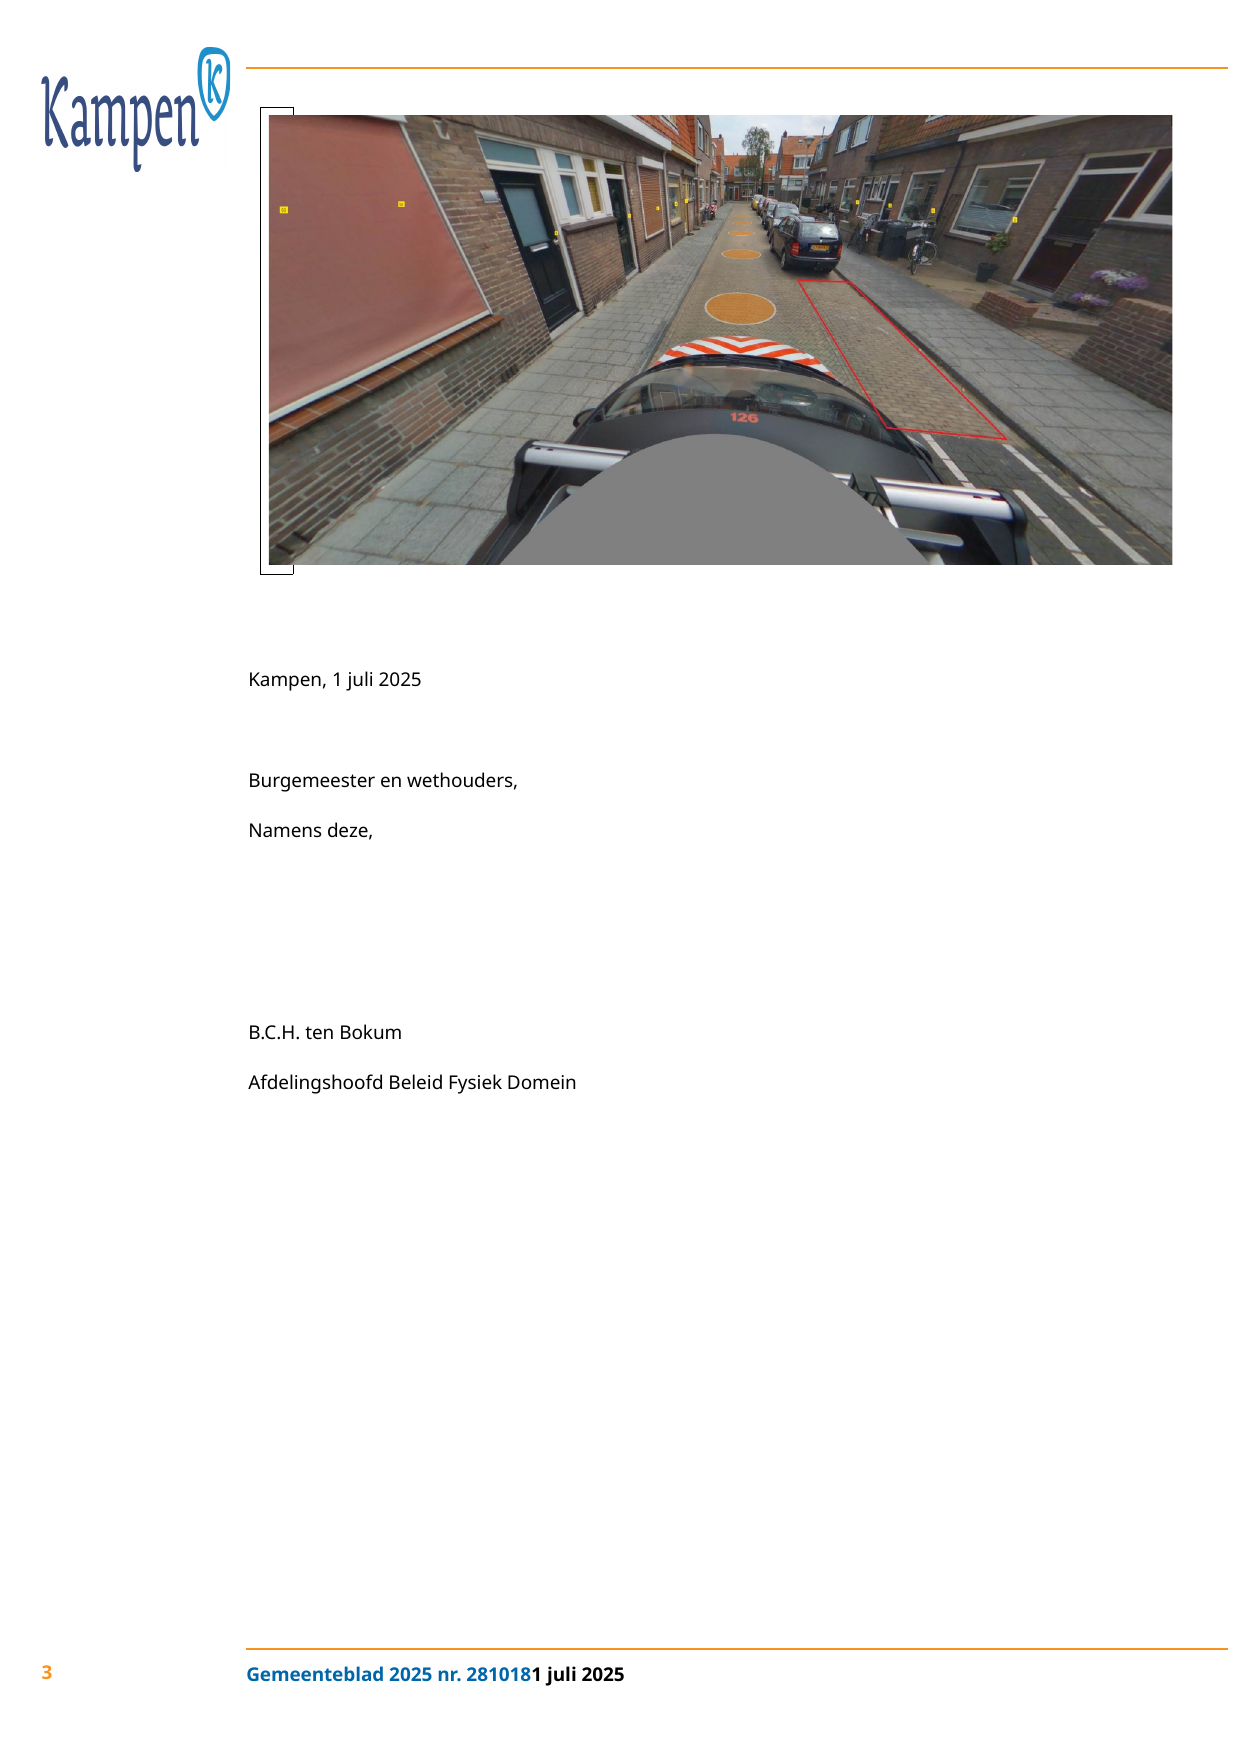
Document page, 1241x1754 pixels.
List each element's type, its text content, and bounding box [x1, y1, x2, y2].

text Afdelingshoofd Beleid Fysiek Domein [248, 1069, 1152, 1095]
text Kampen, 1 juli 2025 [248, 666, 1152, 692]
picture [41, 47, 231, 172]
text Burgemeester en wethouders, [248, 767, 1152, 793]
text B.C.H. ten Bokum [248, 1019, 1152, 1045]
text Namens deze, [248, 817, 1152, 843]
picture [268, 115, 1173, 565]
